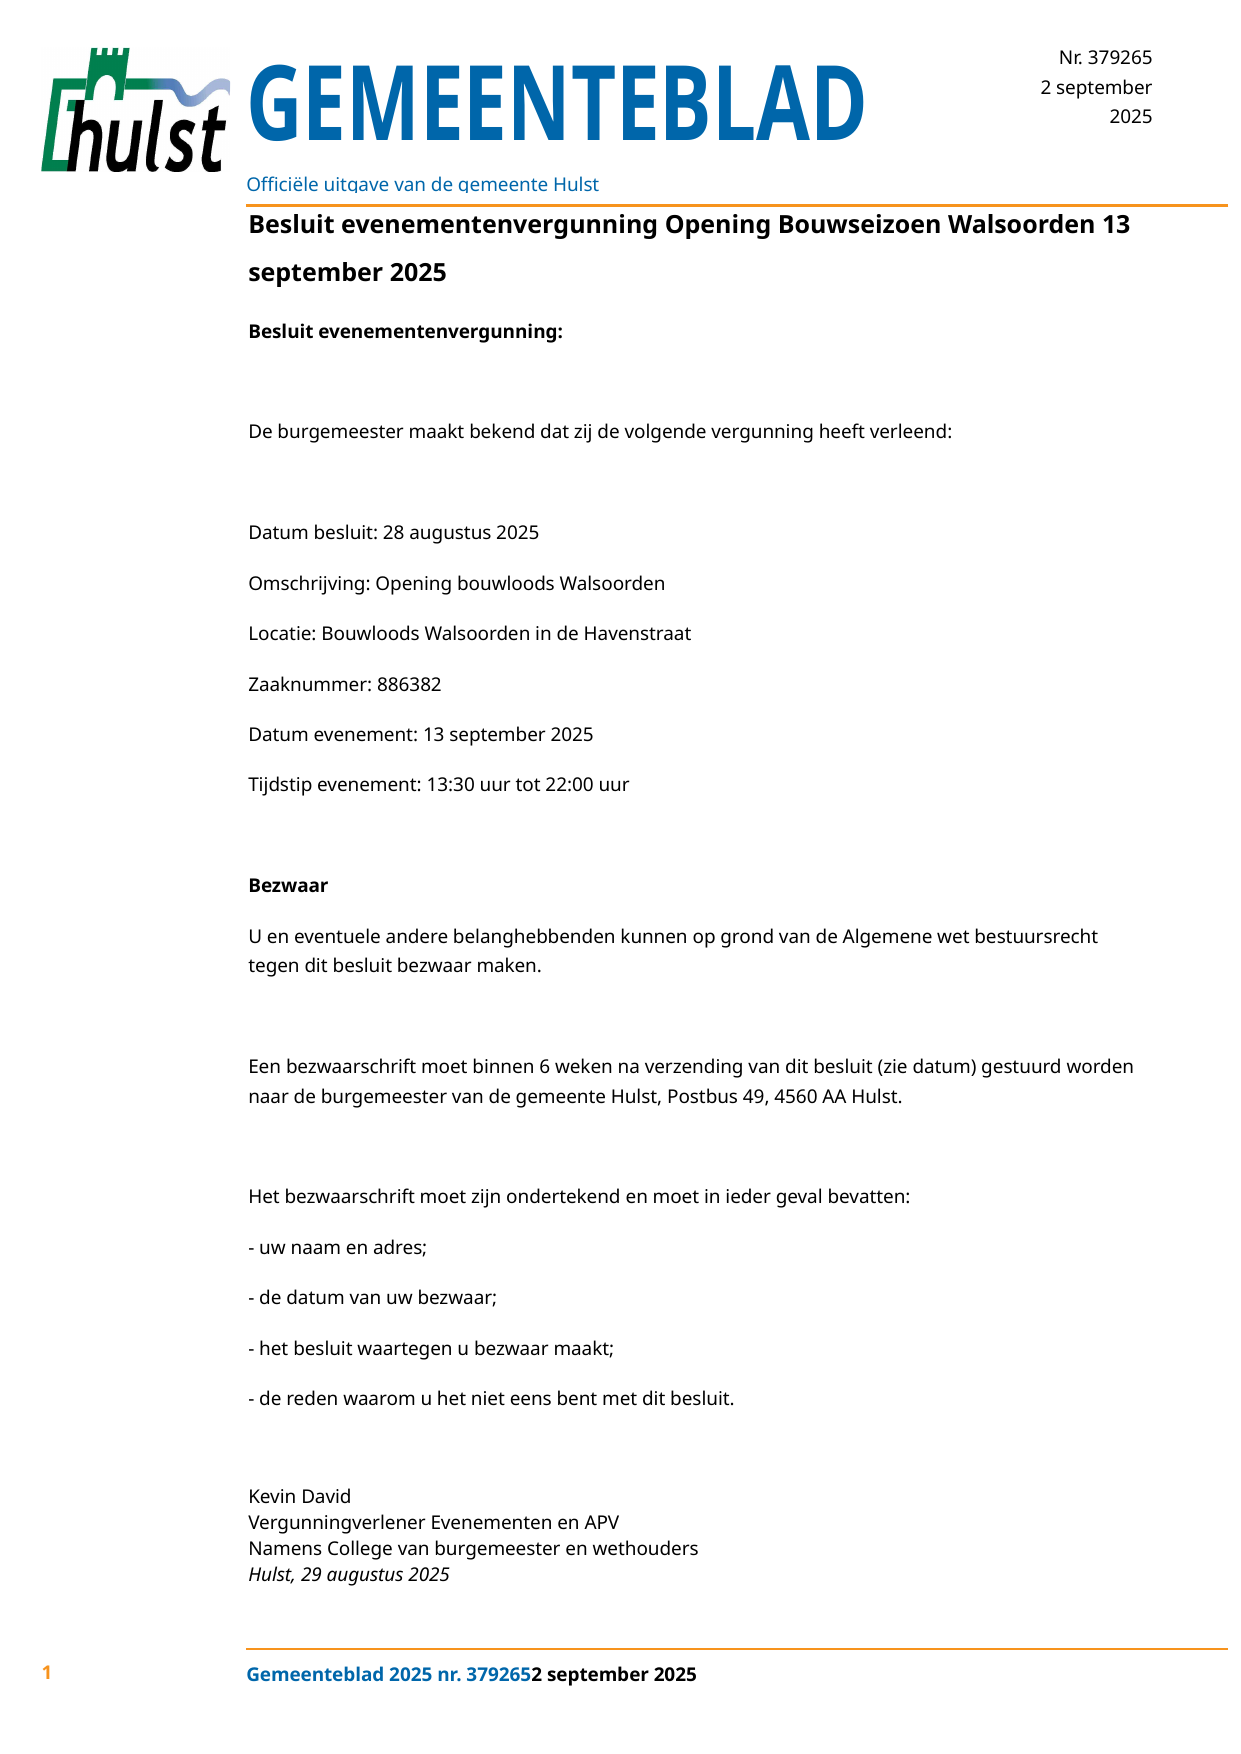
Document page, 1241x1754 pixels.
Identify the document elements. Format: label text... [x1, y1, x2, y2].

text Namens College van burgemeester en wethouders [248, 1535, 1152, 1561]
text Een bezwaarschrift moet binnen 6 weken na verzending van dit besluit (zie datum) gestuurd worden naar de burgemeester van de gemeente Hulst, Postbus 49, 4560 AA Hulst. [248, 1053, 1152, 1109]
text Bezwaar [248, 872, 1152, 898]
text - de datum van uw bezwaar; [248, 1284, 1152, 1310]
text - het besluit waartegen u bezwaar maakt; [248, 1335, 1152, 1361]
text Besluit evenementenvergunning: [248, 318, 1152, 344]
text - de reden waarom u het niet eens bent met dit besluit. [248, 1385, 1152, 1411]
picture [41, 47, 231, 172]
text - uw naam en adres; [248, 1234, 1152, 1260]
text De burgemeester maakt bekend dat zij de volgende vergunning heeft verleend: [248, 419, 1152, 444]
text Vergunningverlener Evenementen en APV [248, 1509, 1152, 1535]
text Zaaknummer: 886382 [248, 671, 1152, 697]
text Locatie: Bouwloods Walsoorden in de Havenstraat [248, 620, 1152, 646]
text Besluit evenementenvergunning Opening Bouwseizoen Walsoorden 13 september 2025 [248, 207, 1152, 288]
text U en eventuele andere belanghebbenden kunnen op grond van de Algemene wet bestuursrecht tegen dit besluit bezwaar maken. [248, 923, 1152, 978]
text Datum evenement: 13 september 2025 [248, 721, 1152, 747]
text Kevin David [248, 1484, 1152, 1509]
text Datum besluit: 28 augustus 2025 [248, 519, 1152, 545]
text Hulst, 29 augustus 2025 [248, 1561, 1152, 1587]
text Omschrijving: Opening bouwloods Walsoorden [248, 570, 1152, 596]
text Tijdstip evenement: 13:30 uur tot 22:00 uur [248, 772, 1152, 797]
text Het bezwaarschrift moet zijn ondertekend en moet in ieder geval bevatten: [248, 1184, 1152, 1209]
